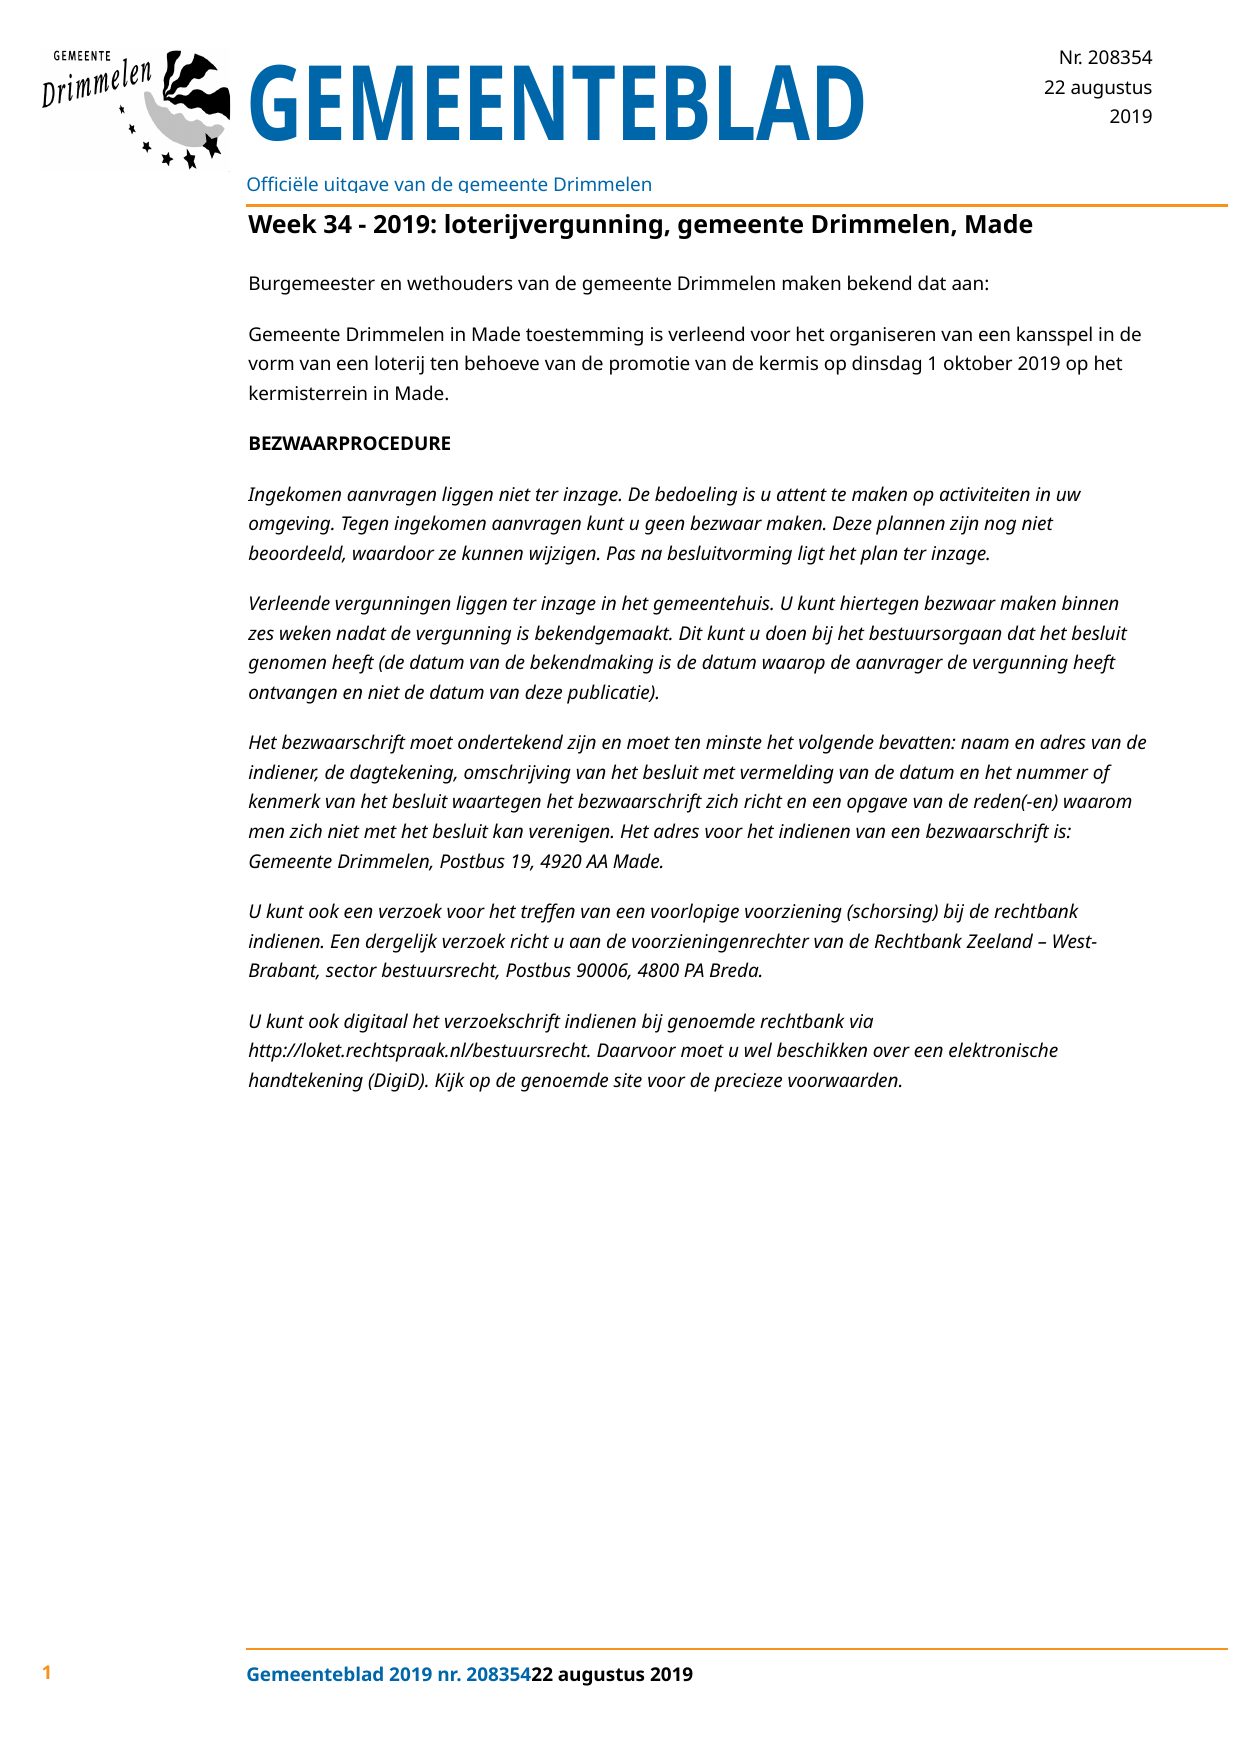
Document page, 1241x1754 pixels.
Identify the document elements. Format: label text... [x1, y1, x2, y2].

text Burgemeester en wethouders van de gemeente Drimmelen maken bekend dat aan: [248, 270, 1152, 296]
text Verleende vergunningen liggen ter inzage in het gemeentehuis. U kunt hiertegen bezwaar maken binnen zes weken nadat de vergunning is bekendgemaakt. Dit kunt u doen bij het bestuursorgaan dat het besluit genomen heeft (de datum van de bekendmaking is de datum waarop de aanvrager de vergunning heeft ontvangen en niet de datum van deze publicatie). [248, 590, 1152, 705]
text BEZWAARPROCEDURE [248, 430, 1152, 456]
text Week 34 - 2019: loterijvergunning, gemeente Drimmelen, Made [248, 207, 1152, 241]
text Ingekomen aanvragen liggen niet ter inzage. De bedoeling is u attent te maken op activiteiten in uw omgeving. Tegen ingekomen aanvragen kunt u geen bezwaar maken. Deze plannen zijn nog niet beoordeeld, waardoor ze kunnen wijzigen. Pas na besluitvorming ligt het plan ter inzage. [248, 481, 1152, 566]
picture [41, 47, 231, 172]
text U kunt ook een verzoek voor het treffen van een voorlopige voorziening (schorsing) bij de rechtbank indienen. Een dergelijk verzoek richt u aan de voorzieningenrechter van de Rechtbank Zeeland – West-Brabant, sector bestuursrecht, Postbus 90006, 4800 PA Breda. [248, 898, 1152, 983]
text Het bezwaarschrift moet ondertekend zijn en moet ten minste het volgende bevatten: naam en adres van de indiener, de dagtekening, omschrijving van het besluit met vermelding van de datum en het nummer of kenmerk van het besluit waartegen het bezwaarschrift zich richt en een opgave van de reden(-en) waarom men zich niet met het besluit kan verenigen. Het adres voor het indienen van een bezwaarschrift is: Gemeente Drimmelen, Postbus 19, 4920 AA Made. [248, 729, 1152, 873]
text U kunt ook digitaal het verzoekschrift indienen bij genoemde rechtbank via http://loket.rechtspraak.nl/bestuursrecht. Daarvoor moet u wel beschikken over een elektronische handtekening (DigiD). Kijk op de genoemde site voor de precieze voorwaarden. [248, 1008, 1152, 1093]
text Gemeente Drimmelen in Made toestemming is verleend voor het organiseren van een kansspel in de vorm van een loterij ten behoeve van de promotie van de kermis op dinsdag 1 oktober 2019 op het kermisterrein in Made. [248, 321, 1152, 406]
